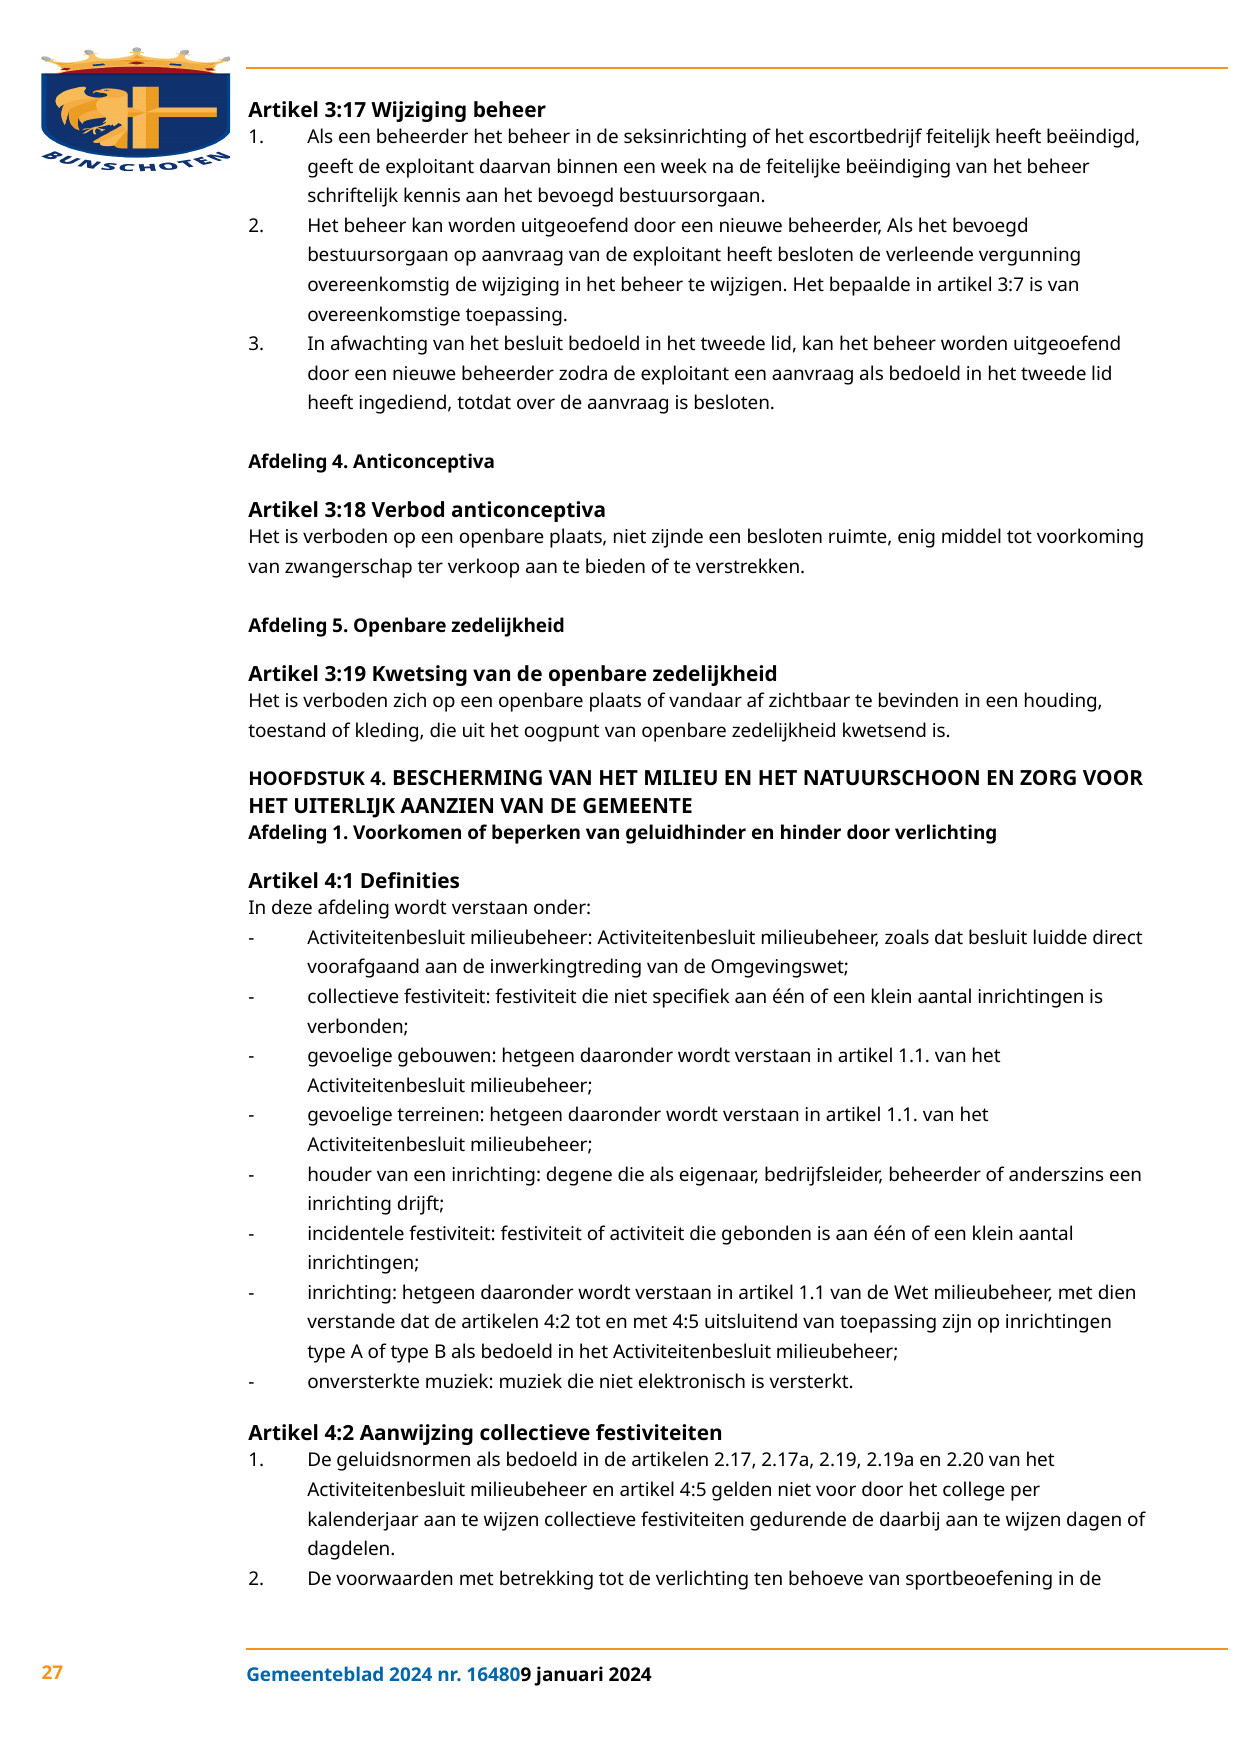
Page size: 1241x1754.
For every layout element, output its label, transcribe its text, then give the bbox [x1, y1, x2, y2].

picture [41, 47, 231, 172]
list De voorwaarden met betrekking tot de verlichting ten behoeve van sportbeoefening in de [248, 1565, 1152, 1591]
list gevoelige gebouwen: hetgeen daaronder wordt verstaan in artikel 1.1. van het Activiteitenbesluit milieubeheer; [248, 1042, 1152, 1098]
text Artikel 3:17 Wijziging beheer [248, 95, 1152, 123]
list In afwachting van het besluit bedoeld in het tweede lid, kan het beheer worden uitgeoefend door een nieuwe beheerder zodra de exploitant een aanvraag als bedoeld in het tweede lid heeft ingediend, totdat over de aanvraag is besloten. [248, 330, 1152, 415]
text Artikel 4:1 Definities [248, 866, 1152, 894]
list onversterkte muziek: muziek die niet elektronisch is versterkt. [248, 1368, 1152, 1393]
text Artikel 3:19 Kwetsing van de openbare zedelijkheid [248, 659, 1152, 687]
text Artikel 4:2 Aanwijzing collectieve festiviteiten [248, 1418, 1152, 1447]
list collectieve festiviteit: festiviteit die niet specifiek aan één of een klein aantal inrichtingen is verbonden; [248, 983, 1152, 1038]
list inrichting: hetgeen daaronder wordt verstaan in artikel 1.1 van de Wet milieubeheer, met dien verstande dat de artikelen 4:2 tot en met 4:5 uitsluitend van toepassing zijn op inrichtingen type A of type B als bedoeld in het Activiteitenbesluit milieubeheer; [248, 1279, 1152, 1364]
text Afdeling 1. Voorkomen of beperken van geluidhinder en hinder door verlichting [248, 819, 1152, 845]
text Afdeling 5. Openbare zedelijkheid [248, 612, 1152, 638]
text Het is verboden zich op een openbare plaats of vandaar af zichtbaar te bevinden in een houding, toestand of kleding, die uit het oogpunt van openbare zedelijkheid kwetsend is. [248, 687, 1152, 743]
text HOOFDSTUK 4. BESCHERMING VAN HET MILIEU EN HET NATUURSCHOON EN ZORG VOOR HET UITERLIJK AANZIEN VAN DE GEMEENTE [248, 763, 1152, 819]
list houder van een inrichting: degene die als eigenaar, bedrijfsleider, beheerder of anderszins een inrichting drijft; [248, 1161, 1152, 1216]
list Activiteitenbesluit milieubeheer: Activiteitenbesluit milieubeheer, zoals dat besluit luidde direct voorafgaand aan de inwerkingtreding van de Omgevingswet; [248, 924, 1152, 979]
list De geluidsnormen als bedoeld in de artikelen 2.17, 2.17a, 2.19, 2.19a en 2.20 van het Activiteitenbesluit milieubeheer en artikel 4:5 gelden niet voor door het college per kalenderjaar aan te wijzen collectieve festiviteiten gedurende de daarbij aan te wijzen dagen of dagdelen. [248, 1447, 1152, 1561]
list Het beheer kan worden uitgeoefend door een nieuwe beheerder, Als het bevoegd bestuursorgaan op aanvraag van de exploitant heeft besloten de verleende vergunning overeenkomstig de wijziging in het beheer te wijzigen. Het bepaalde in artikel 3:7 is van overeenkomstige toepassing. [248, 212, 1152, 326]
text Het is verboden op een openbare plaats, niet zijnde een besloten ruimte, enig middel tot voorkoming van zwangerschap ter verkoop aan te bieden of te verstrekken. [248, 524, 1152, 579]
text Afdeling 4. Anticonceptiva [248, 449, 1152, 474]
text In deze afdeling wordt verstaan onder: [248, 894, 1152, 920]
text Artikel 3:18 Verbod anticonceptiva [248, 495, 1152, 524]
list incidentele festiviteit: festiviteit of activiteit die gebonden is aan één of een klein aantal inrichtingen; [248, 1220, 1152, 1275]
list gevoelige terreinen: hetgeen daaronder wordt verstaan in artikel 1.1. van het Activiteitenbesluit milieubeheer; [248, 1102, 1152, 1157]
list Als een beheerder het beheer in de seksinrichting of het escortbedrijf feitelijk heeft beëindigd, geeft de exploitant daarvan binnen een week na de feitelijke beëindiging van het beheer schriftelijk kennis aan het bevoegd bestuursorgaan. [248, 123, 1152, 208]
